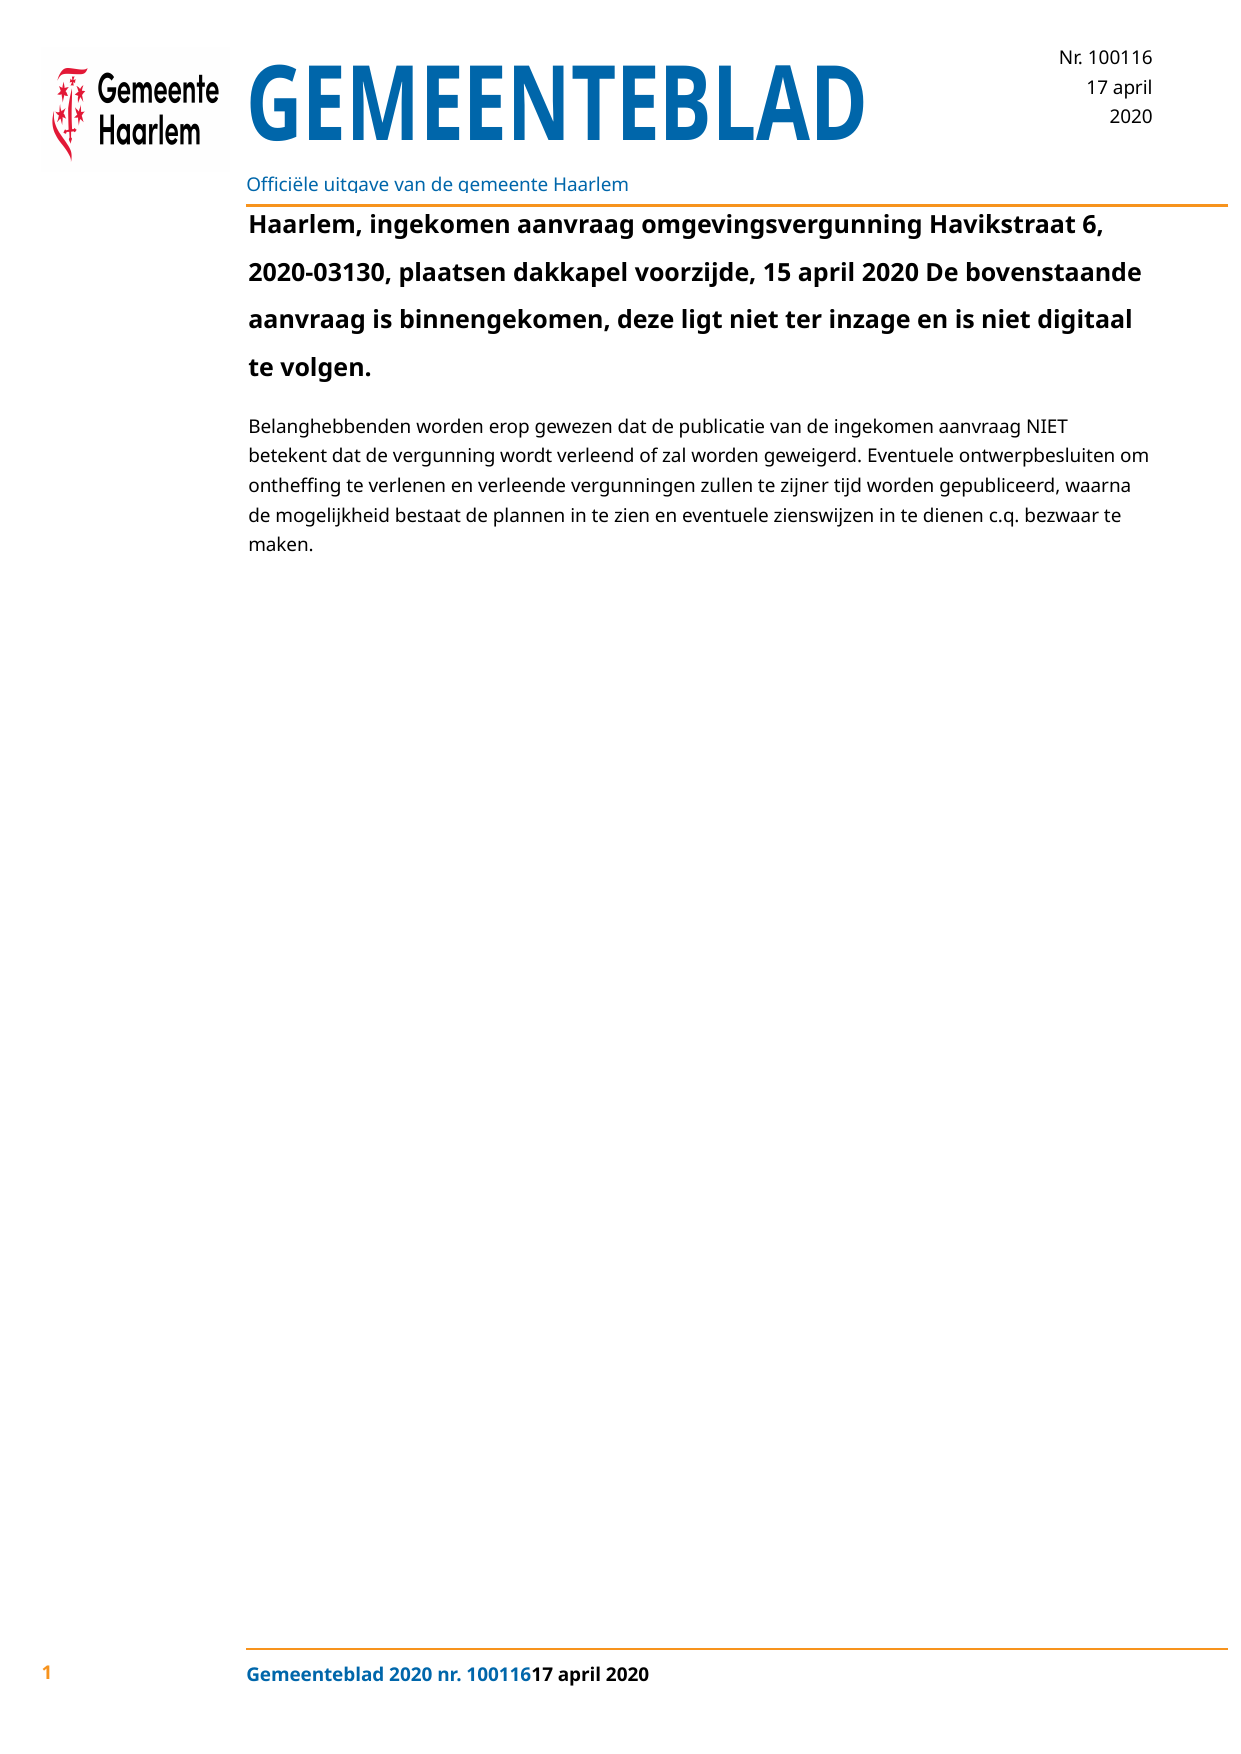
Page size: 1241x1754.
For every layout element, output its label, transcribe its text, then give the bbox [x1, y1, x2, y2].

text Haarlem, ingekomen aanvraag omgevingsvergunning Havikstraat 6, 2020-03130, plaatsen dakkapel voorzijde, 15 april 2020 De bovenstaande aanvraag is binnengekomen, deze ligt niet ter inzage en is niet digitaal te volgen. [248, 207, 1152, 384]
text Belanghebbenden worden erop gewezen dat de publicatie van de ingekomen aanvraag NIET betekent dat de vergunning wordt verleend of zal worden geweigerd. Eventuele ontwerpbesluiten om ontheffing te verlenen en verleende vergunningen zullen te zijner tijd worden gepubliceerd, waarna de mogelijkheid bestaat de plannen in te zien en eventuele zienswijzen in te dienen c.q. bezwaar te maken. [248, 413, 1152, 557]
picture [41, 47, 231, 172]
